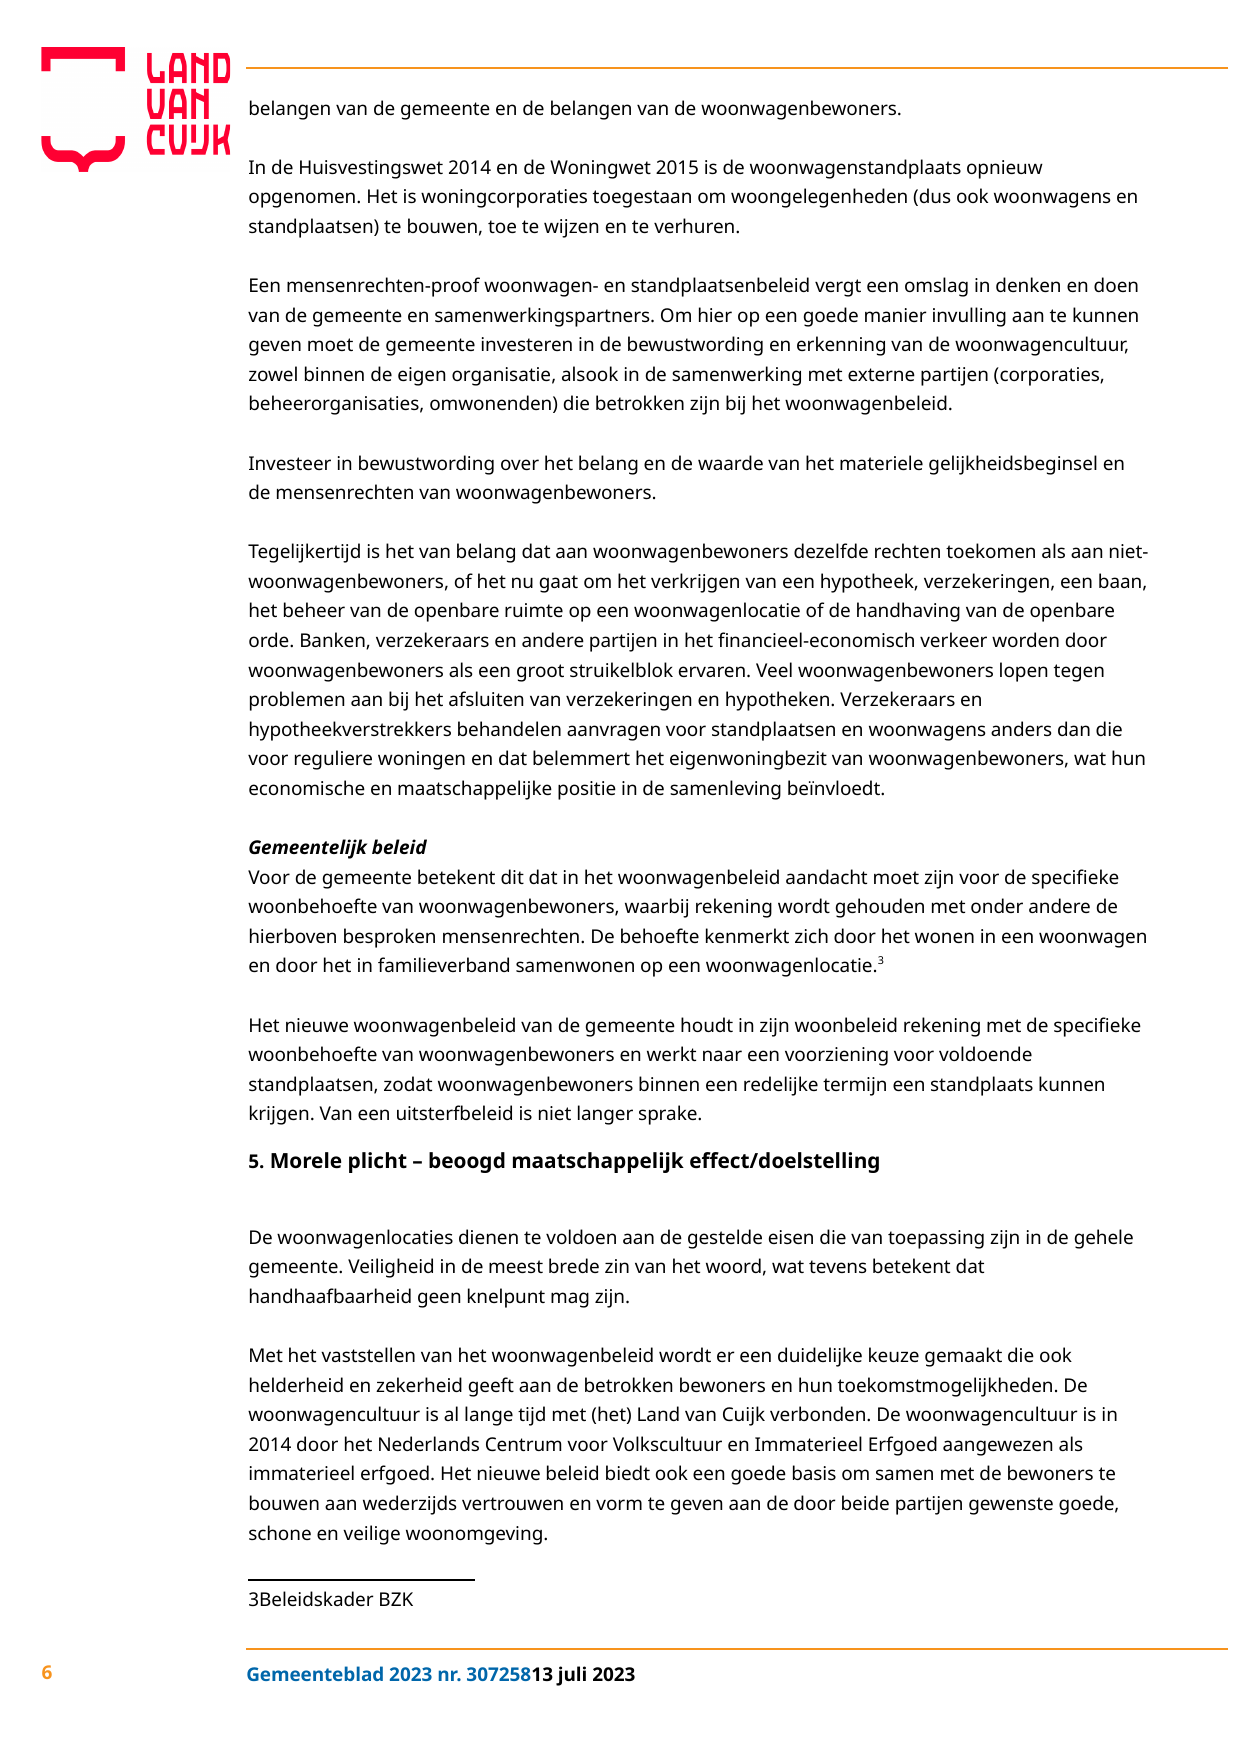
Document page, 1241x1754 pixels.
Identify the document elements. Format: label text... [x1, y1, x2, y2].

picture [41, 47, 231, 172]
text Tegelijkertijd is het van belang dat aan woonwagenbewoners dezelfde rechten toekomen als aan niet-woonwagenbewoners, of het nu gaat om het verkrijgen van een hypotheek, verzekeringen, een baan, het beheer van de openbare ruimte op een woonwagenlocatie of de handhaving van de openbare orde. Banken, verzekeraars en andere partijen in het financieel-economisch verkeer worden door woonwagenbewoners als een groot struikelblok ervaren. Veel woonwagenbewoners lopen tegen problemen aan bij het afsluiten van verzekeringen en hypotheken. Verzekeraars en hypotheekverstrekkers behandelen aanvragen voor standplaatsen en woonwagens anders dan die voor reguliere woningen en dat belemmert het eigenwoningbezit van woonwagenbewoners, wat hun economische en maatschappelijke positie in de samenleving beïnvloedt. [248, 538, 1152, 801]
text De woonwagenlocaties dienen te voldoen aan de gestelde eisen die van toepassing zijn in de gehele gemeente. Veiligheid in de meest brede zin van het woord, wat tevens betekent dat handhaafbaarheid geen knelpunt mag zijn. [248, 1224, 1152, 1309]
text 5. Morele plicht – beoogd maatschappelijk effect/doelstelling [248, 1146, 1152, 1175]
text In de Huisvestingswet 2014 en de Woningwet 2015 is de woonwagenstandplaats opnieuw opgenomen. Het is woningcorporaties toegestaan om woongelegenheden (dus ook woonwagens en standplaatsen) te bouwen, toe te wijzen en te verhuren. [248, 154, 1152, 239]
text Met het vaststellen van het woonwagenbeleid wordt er een duidelijke keuze gemaakt die ook helderheid en zekerheid geeft aan de betrokken bewoners en hun toekomstmogelijkheden. De woonwagencultuur is al lange tijd met (het) Land van Cuijk verbonden. De woonwagencultuur is in 2014 door het Nederlands Centrum voor Volkscultuur en Immaterieel Erfgoed aangewezen als immaterieel erfgoed. Het nieuwe beleid biedt ook een goede basis om samen met de bewoners te bouwen aan wederzijds vertrouwen en vorm te geven aan de door beide partijen gewenste goede, schone en veilige woonomgeving. [248, 1342, 1152, 1546]
text Investeer in bewustwording over het belang en de waarde van het materiele gelijkheidsbeginsel en de mensenrechten van woonwagenbewoners. [248, 450, 1152, 505]
text Gemeentelijk beleid [248, 834, 1152, 860]
text Voor de gemeente betekent dit dat in het woonwagenbeleid aandacht moet zijn voor de specifieke woonbehoefte van woonwagenbewoners, waarbij rekening wordt gehouden met onder andere de hierboven besproken mensenrechten. De behoefte kenmerkt zich door het wonen in een woonwagen en door het in familieverband samenwonen op een woonwagenlocatie. [248, 864, 1152, 978]
text Het nieuwe woonwagenbeleid van de gemeente houdt in zijn woonbeleid rekening met de specifieke woonbehoefte van woonwagenbewoners en werkt naar een voorziening voor voldoende standplaatsen, zodat woonwagenbewoners binnen een redelijke termijn een standplaats kunnen krijgen. Van een uitsterfbeleid is niet langer sprake. [248, 1012, 1152, 1126]
text belangen van de gemeente en de belangen van de woonwagenbewoners. [248, 95, 1152, 121]
text Een mensenrechten-proof woonwagen- en standplaatsenbeleid vergt een omslag in denken en doen van de gemeente en samenwerkingspartners. Om hier op een goede manier invulling aan te kunnen geven moet de gemeente investeren in de bewustwording en erkenning van de woonwagencultuur, zowel binnen de eigen organisatie, alsook in de samenwerking met externe partijen (corporaties, beheerorganisaties, omwonenden) die betrokken zijn bij het woonwagenbeleid. [248, 272, 1152, 416]
text Beleidskader BZK [248, 1586, 1152, 1612]
